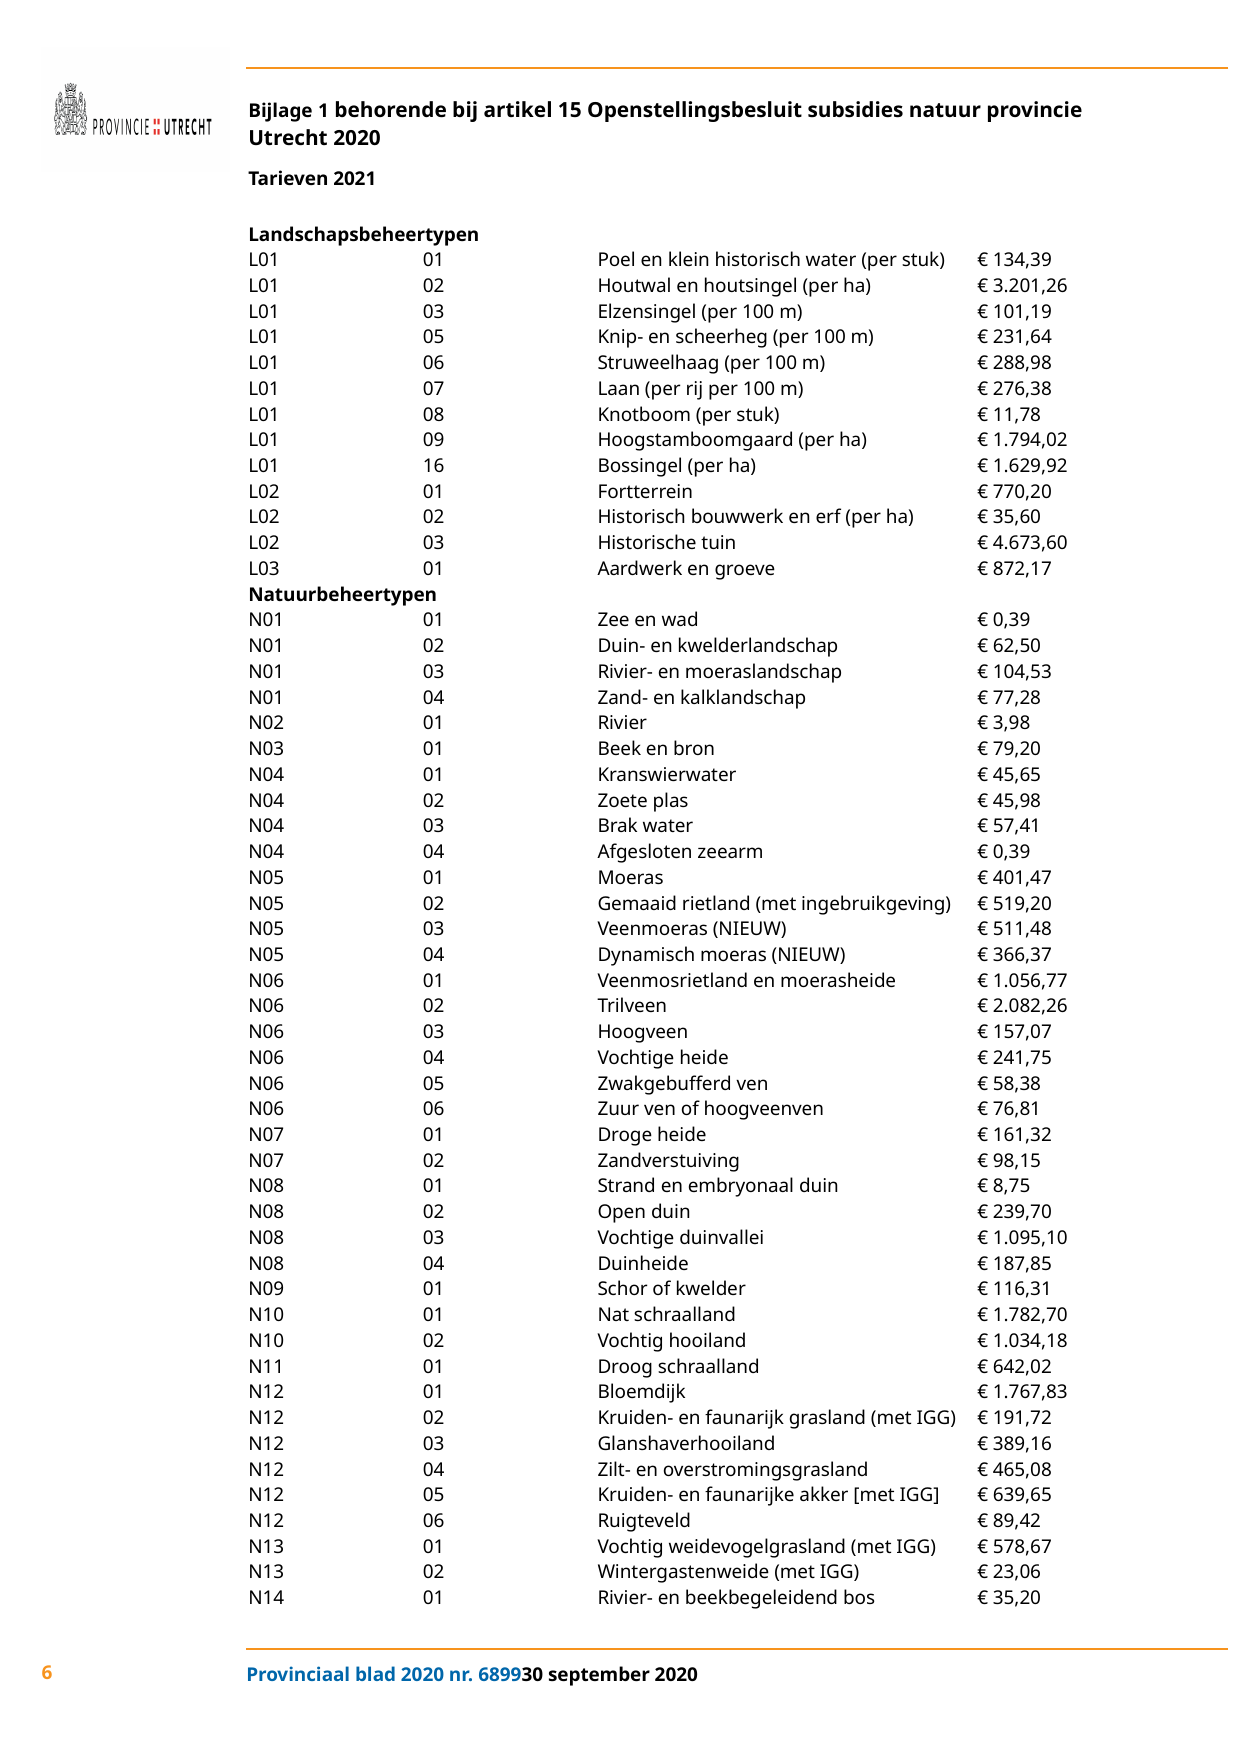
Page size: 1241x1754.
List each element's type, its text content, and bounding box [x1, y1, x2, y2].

table_cell € 578,67 [977, 1533, 1152, 1559]
table_cell N12 [248, 1404, 423, 1430]
table_cell 02 [423, 1199, 597, 1224]
table_cell 05 [423, 1070, 597, 1096]
table_cell Natuurbeheertypen [248, 581, 1152, 607]
table_cell 01 [423, 1379, 597, 1404]
table_cell 06 [423, 349, 597, 375]
text Tarieven 2021 [248, 165, 1152, 191]
table_cell € 1.056,77 [977, 967, 1152, 993]
table_cell 03 [423, 915, 597, 941]
table_cell N06 [248, 1096, 423, 1121]
table_cell Zee en wad [597, 607, 977, 632]
table_cell 01 [423, 607, 597, 632]
table_cell N01 [248, 607, 423, 632]
table_cell 02 [423, 1559, 597, 1584]
table_cell € 187,85 [977, 1250, 1152, 1276]
table_cell € 23,06 [977, 1559, 1152, 1584]
table_cell 01 [423, 735, 597, 761]
table_cell 01 [423, 1301, 597, 1327]
table_cell 06 [423, 1507, 597, 1533]
table_cell Hoogveen [597, 1018, 977, 1044]
table_cell Vochtige duinvallei [597, 1224, 977, 1250]
table_cell € 157,07 [977, 1018, 1152, 1044]
table_cell € 511,48 [977, 915, 1152, 941]
table_cell € 401,47 [977, 864, 1152, 890]
table_cell € 1.767,83 [977, 1379, 1152, 1404]
table_cell 01 [423, 1533, 597, 1559]
table_cell N10 [248, 1327, 423, 1353]
table_cell Zoete plas [597, 787, 977, 812]
table_cell N12 [248, 1379, 423, 1404]
table_cell € 366,37 [977, 941, 1152, 967]
table_cell N04 [248, 787, 423, 812]
table_cell 04 [423, 838, 597, 864]
table_cell 01 [423, 1353, 597, 1378]
table_cell N08 [248, 1199, 423, 1224]
table_cell € 101,19 [977, 298, 1152, 324]
table_cell € 11,78 [977, 401, 1152, 427]
table_cell N10 [248, 1301, 423, 1327]
table_cell 04 [423, 1250, 597, 1276]
table_cell 02 [423, 272, 597, 298]
table_cell N04 [248, 838, 423, 864]
table_cell N06 [248, 1018, 423, 1044]
table_cell € 872,17 [977, 555, 1152, 581]
table_cell 03 [423, 813, 597, 838]
table_cell 04 [423, 1044, 597, 1070]
table_cell Ruigteveld [597, 1507, 977, 1533]
table_cell € 76,81 [977, 1096, 1152, 1121]
table_cell € 104,53 [977, 658, 1152, 684]
table_cell N12 [248, 1430, 423, 1456]
table_cell N07 [248, 1121, 423, 1147]
table_cell N12 [248, 1456, 423, 1481]
table_cell 09 [423, 427, 597, 452]
table_cell 04 [423, 1456, 597, 1481]
table_cell N05 [248, 864, 423, 890]
table_cell N06 [248, 1070, 423, 1096]
table_cell € 0,39 [977, 838, 1152, 864]
table_cell L02 [248, 504, 423, 529]
table_cell Rivier [597, 710, 977, 735]
table_cell Poel en klein historisch water (per stuk) [597, 246, 977, 272]
table_cell Zwakgebufferd ven [597, 1070, 977, 1096]
table_cell € 465,08 [977, 1456, 1152, 1481]
table_cell 02 [423, 1147, 597, 1173]
table_cell Kranswierwater [597, 761, 977, 787]
picture [41, 47, 231, 172]
table_cell € 519,20 [977, 890, 1152, 915]
table_cell N05 [248, 890, 423, 915]
table_cell 04 [423, 941, 597, 967]
table_cell L01 [248, 272, 423, 298]
table_cell Wintergastenweide (met IGG) [597, 1559, 977, 1584]
table_cell N06 [248, 967, 423, 993]
table_cell Knotboom (per stuk) [597, 401, 977, 427]
table_cell € 1.782,70 [977, 1301, 1152, 1327]
table_cell Rivier- en moeraslandschap [597, 658, 977, 684]
table_cell € 642,02 [977, 1353, 1152, 1378]
table_cell Afgesloten zeearm [597, 838, 977, 864]
table_cell Historisch bouwwerk en erf (per ha) [597, 504, 977, 529]
table_cell € 389,16 [977, 1430, 1152, 1456]
table_cell N04 [248, 761, 423, 787]
table_cell L02 [248, 478, 423, 504]
table_cell N02 [248, 710, 423, 735]
table_cell N12 [248, 1481, 423, 1507]
table_cell € 77,28 [977, 684, 1152, 709]
table_cell N08 [248, 1224, 423, 1250]
text Bijlage 1 behorende bij artikel 15 Openstellingsbesluit subsidies natuur provincie Utrecht 2020 [248, 95, 1152, 152]
table_header Landschapsbeheertypen [248, 221, 1152, 246]
table_cell € 45,98 [977, 787, 1152, 812]
table_cell N05 [248, 915, 423, 941]
table_cell 02 [423, 993, 597, 1018]
table_cell € 239,70 [977, 1199, 1152, 1224]
table_cell Laan (per rij per 100 m) [597, 375, 977, 401]
table_cell N03 [248, 735, 423, 761]
table_cell 05 [423, 324, 597, 349]
table_cell 01 [423, 246, 597, 272]
table_cell L01 [248, 324, 423, 349]
table_cell 02 [423, 633, 597, 658]
table_cell 02 [423, 1327, 597, 1353]
table_cell € 79,20 [977, 735, 1152, 761]
table_cell Moeras [597, 864, 977, 890]
table_cell 08 [423, 401, 597, 427]
table_cell 02 [423, 1404, 597, 1430]
table_cell 02 [423, 787, 597, 812]
table_cell 01 [423, 710, 597, 735]
table_cell € 231,64 [977, 324, 1152, 349]
table_cell € 288,98 [977, 349, 1152, 375]
table_cell 03 [423, 530, 597, 555]
table_cell N08 [248, 1250, 423, 1276]
table_cell 01 [423, 761, 597, 787]
table_cell Gemaaid rietland (met ingebruikgeving) [597, 890, 977, 915]
table_cell 03 [423, 1430, 597, 1456]
table_cell N11 [248, 1353, 423, 1378]
table_cell Aardwerk en groeve [597, 555, 977, 581]
table_cell Trilveen [597, 993, 977, 1018]
table_cell € 134,39 [977, 246, 1152, 272]
table_cell 16 [423, 452, 597, 478]
table_cell 01 [423, 1276, 597, 1301]
table_cell 02 [423, 504, 597, 529]
table_cell N07 [248, 1147, 423, 1173]
table_cell 07 [423, 375, 597, 401]
table_cell Zuur ven of hoogveenven [597, 1096, 977, 1121]
table_cell Duinheide [597, 1250, 977, 1276]
table_cell Zilt- en overstromingsgrasland [597, 1456, 977, 1481]
table_cell 03 [423, 658, 597, 684]
table_cell Bloemdijk [597, 1379, 977, 1404]
table_cell € 8,75 [977, 1173, 1152, 1198]
table_cell € 770,20 [977, 478, 1152, 504]
table_cell N08 [248, 1173, 423, 1198]
table_cell N09 [248, 1276, 423, 1301]
table_cell Brak water [597, 813, 977, 838]
table_cell L02 [248, 530, 423, 555]
table_cell Glanshaverhooiland [597, 1430, 977, 1456]
table_cell € 191,72 [977, 1404, 1152, 1430]
table_cell Schor of kwelder [597, 1276, 977, 1301]
table_cell Vochtige heide [597, 1044, 977, 1070]
table_cell Zand- en kalklandschap [597, 684, 977, 709]
table_cell Bossingel (per ha) [597, 452, 977, 478]
table_cell 01 [423, 1584, 597, 1610]
table_cell L01 [248, 427, 423, 452]
table_cell 01 [423, 478, 597, 504]
table_cell Historische tuin [597, 530, 977, 555]
table_cell € 45,65 [977, 761, 1152, 787]
table_cell L01 [248, 246, 423, 272]
table_cell Kruiden- en faunarijke akker [met IGG] [597, 1481, 977, 1507]
table_cell € 1.794,02 [977, 427, 1152, 452]
table_cell € 2.082,26 [977, 993, 1152, 1018]
table_cell € 1.095,10 [977, 1224, 1152, 1250]
table_cell Beek en bron [597, 735, 977, 761]
table_cell Zandverstuiving [597, 1147, 977, 1173]
table_cell € 3.201,26 [977, 272, 1152, 298]
table_cell € 58,38 [977, 1070, 1152, 1096]
table_cell N01 [248, 658, 423, 684]
table_cell 01 [423, 967, 597, 993]
table_cell Fortterrein [597, 478, 977, 504]
table_cell 04 [423, 684, 597, 709]
table_cell Knip- en scheerheg (per 100 m) [597, 324, 977, 349]
table_cell N14 [248, 1584, 423, 1610]
table_cell Nat schraalland [597, 1301, 977, 1327]
table_cell Elzensingel (per 100 m) [597, 298, 977, 324]
table_cell € 98,15 [977, 1147, 1152, 1173]
table_cell € 276,38 [977, 375, 1152, 401]
table_cell € 35,60 [977, 504, 1152, 529]
table_cell Open duin [597, 1199, 977, 1224]
table_cell Houtwal en houtsingel (per ha) [597, 272, 977, 298]
table_cell Droog schraalland [597, 1353, 977, 1378]
table_cell 01 [423, 864, 597, 890]
table_cell N01 [248, 633, 423, 658]
table_cell L01 [248, 452, 423, 478]
table_cell € 1.629,92 [977, 452, 1152, 478]
table_cell 01 [423, 555, 597, 581]
table_cell € 241,75 [977, 1044, 1152, 1070]
table_cell L03 [248, 555, 423, 581]
table_cell L01 [248, 375, 423, 401]
table_cell Dynamisch moeras (NIEUW) [597, 941, 977, 967]
table_cell Struweelhaag (per 100 m) [597, 349, 977, 375]
table_cell L01 [248, 349, 423, 375]
table_cell Hoogstamboomgaard (per ha) [597, 427, 977, 452]
table_cell € 4.673,60 [977, 530, 1152, 555]
table_cell N01 [248, 684, 423, 709]
table_cell L01 [248, 298, 423, 324]
table_cell Vochtig weidevogelgrasland (met IGG) [597, 1533, 977, 1559]
table_cell 03 [423, 1224, 597, 1250]
table_cell 03 [423, 1018, 597, 1044]
table_cell N06 [248, 1044, 423, 1070]
table_cell N05 [248, 941, 423, 967]
table_cell € 57,41 [977, 813, 1152, 838]
table_cell Duin- en kwelderlandschap [597, 633, 977, 658]
table_cell € 639,65 [977, 1481, 1152, 1507]
table_cell Veenmosrietland en moerasheide [597, 967, 977, 993]
table_cell 01 [423, 1121, 597, 1147]
table_cell Veenmoeras (NIEUW) [597, 915, 977, 941]
table_cell N12 [248, 1507, 423, 1533]
table_cell 01 [423, 1173, 597, 1198]
table_cell € 116,31 [977, 1276, 1152, 1301]
table_cell 05 [423, 1481, 597, 1507]
table_cell Kruiden- en faunarijk grasland (met IGG) [597, 1404, 977, 1430]
table_cell € 3,98 [977, 710, 1152, 735]
table_cell N13 [248, 1559, 423, 1584]
table_cell 03 [423, 298, 597, 324]
table_cell Strand en embryonaal duin [597, 1173, 977, 1198]
table_cell € 161,32 [977, 1121, 1152, 1147]
table_cell Rivier- en beekbegeleidend bos [597, 1584, 977, 1610]
table_cell L01 [248, 401, 423, 427]
table_cell N06 [248, 993, 423, 1018]
table_cell N13 [248, 1533, 423, 1559]
table_cell Vochtig hooiland [597, 1327, 977, 1353]
table_cell € 1.034,18 [977, 1327, 1152, 1353]
table_cell N04 [248, 813, 423, 838]
table_cell Droge heide [597, 1121, 977, 1147]
table_cell € 89,42 [977, 1507, 1152, 1533]
table_cell 02 [423, 890, 597, 915]
table_cell € 62,50 [977, 633, 1152, 658]
table_cell € 0,39 [977, 607, 1152, 632]
table_cell € 35,20 [977, 1584, 1152, 1610]
table_cell 06 [423, 1096, 597, 1121]
